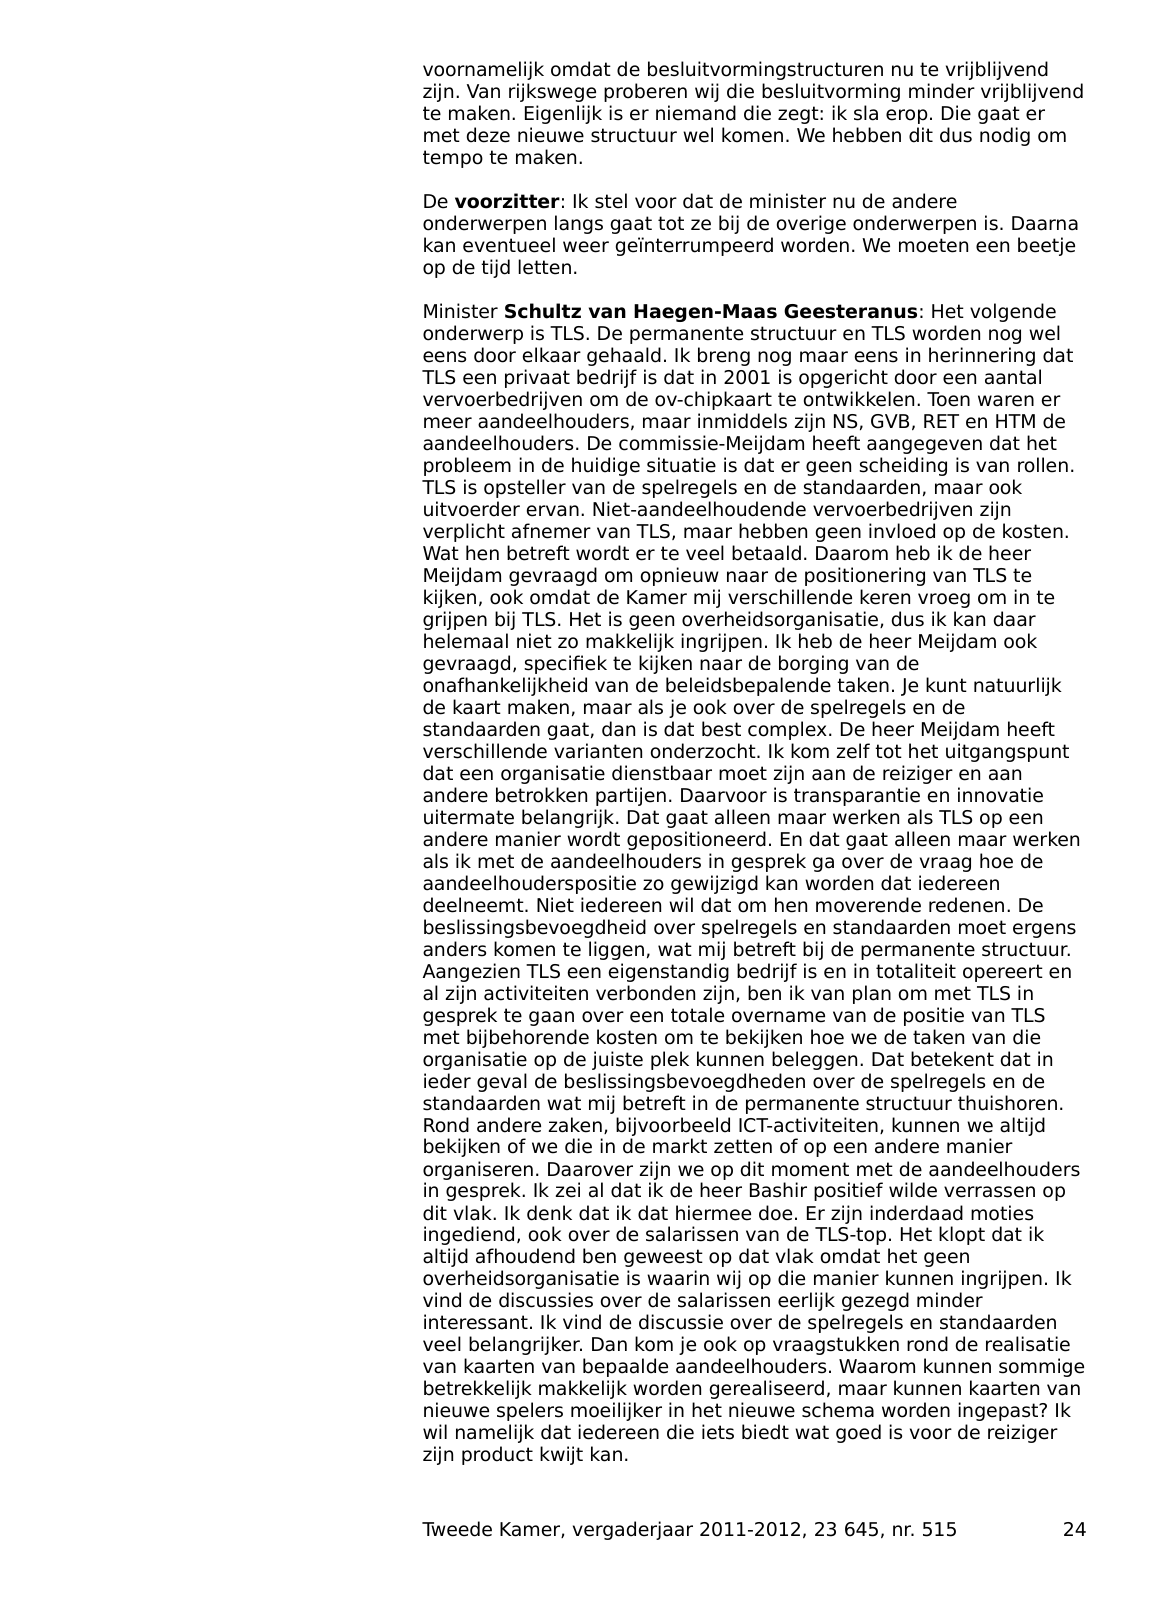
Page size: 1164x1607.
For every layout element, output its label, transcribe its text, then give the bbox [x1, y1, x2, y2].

text De voorzitter: Ik stel voor dat de minister nu de andere onderwerpen langs gaat tot ze bij de overige onderwerpen is. Daarna kan eventueel weer geïnterrumpeerd worden. We moeten een beetje op de tijd letten. [422, 191, 1087, 279]
text Aangezien TLS een eigenstandig bedrijf is en in totaliteit opereert en al zijn activiteiten verbonden zijn, ben ik van plan om met TLS in gesprek te gaan over een totale overname van de positie van TLS met bijbehorende kosten om te bekijken hoe we de taken van die organisatie op de juiste plek kunnen beleggen. Dat betekent dat in ieder geval de beslissingsbevoegdheden over de spelregels en de standaarden wat mij betreft in de permanente structuur thuishoren. Rond andere zaken, bijvoorbeeld ICT-activiteiten, kunnen we altijd bekijken of we die in de markt zetten of op een andere manier organiseren. Daarover zijn we op dit moment met de aandeelhouders in gesprek. Ik zei al dat ik de heer Bashir positief wilde verrassen op dit vlak. Ik denk dat ik dat hiermee doe. Er zijn inderdaad moties ingediend, ook over de salarissen van de TLS-top. Het klopt dat ik altijd afhoudend ben geweest op dat vlak omdat het geen overheidsorganisatie is waarin wij op die manier kunnen ingrijpen. Ik vind de discussies over de salarissen eerlijk gezegd minder interessant. Ik vind de discussie over de spelregels en standaarden veel belangrijker. Dan kom je ook op vraagstukken rond de realisatie van kaarten van bepaalde aandeelhouders. Waarom kunnen sommige betrekkelijk makkelijk worden gerealiseerd, maar kunnen kaarten van nieuwe spelers moeilijker in het nieuwe schema worden ingepast? Ik wil namelijk dat iedereen die iets biedt wat goed is voor de reiziger zijn product kwijt kan. [422, 961, 1087, 1466]
text Minister Schultz van Haegen-Maas Geesteranus: Het volgende onderwerp is TLS. De permanente structuur en TLS worden nog wel eens door elkaar gehaald. Ik breng nog maar eens in herinnering dat TLS een privaat bedrijf is dat in 2001 is opgericht door een aantal vervoerbedrijven om de ov-chipkaart te ontwikkelen. Toen waren er meer aandeelhouders, maar inmiddels zijn NS, GVB, RET en HTM de aandeelhouders. De commissie-Meijdam heeft aangegeven dat het probleem in de huidige situatie is dat er geen scheiding is van rollen. TLS is opsteller van de spelregels en de standaarden, maar ook uitvoerder ervan. Niet-aandeelhoudende vervoerbedrijven zijn verplicht afnemer van TLS, maar hebben geen invloed op de kosten. Wat hen betreft wordt er te veel betaald. Daarom heb ik de heer Meijdam gevraagd om opnieuw naar de positionering van TLS te kijken, ook omdat de Kamer mij verschillende keren vroeg om in te grijpen bij TLS. Het is geen overheidsorganisatie, dus ik kan daar helemaal niet zo makkelijk ingrijpen. Ik heb de heer Meijdam ook gevraagd, specifiek te kijken naar de borging van de onafhankelijkheid van de beleidsbepalende taken. Je kunt natuurlijk de kaart maken, maar als je ook over de spelregels en de standaarden gaat, dan is dat best complex. De heer Meijdam heeft verschillende varianten onderzocht. Ik kom zelf tot het uitgangspunt dat een organisatie dienstbaar moet zijn aan de reiziger en aan andere betrokken partijen. Daarvoor is transparantie en innovatie uitermate belangrijk. Dat gaat alleen maar werken als TLS op een andere manier wordt gepositioneerd. En dat gaat alleen maar werken als ik met de aandeelhouders in gesprek ga over de vraag hoe de aandeelhouderspositie zo gewijzigd kan worden dat iedereen deelneemt. Niet iedereen wil dat om hen moverende redenen. De beslissingsbevoegdheid over spelregels en standaarden moet ergens anders komen te liggen, wat mij betreft bij de permanente structuur. [422, 301, 1087, 961]
text voornamelijk omdat de besluitvormingstructuren nu te vrijblijvend zijn. Van rijkswege proberen wij die besluitvorming minder vrijblijvend te maken. Eigenlijk is er niemand die zegt: ik sla erop. Die gaat er met deze nieuwe structuur wel komen. We hebben dit dus nodig om tempo te maken. [422, 59, 1087, 169]
